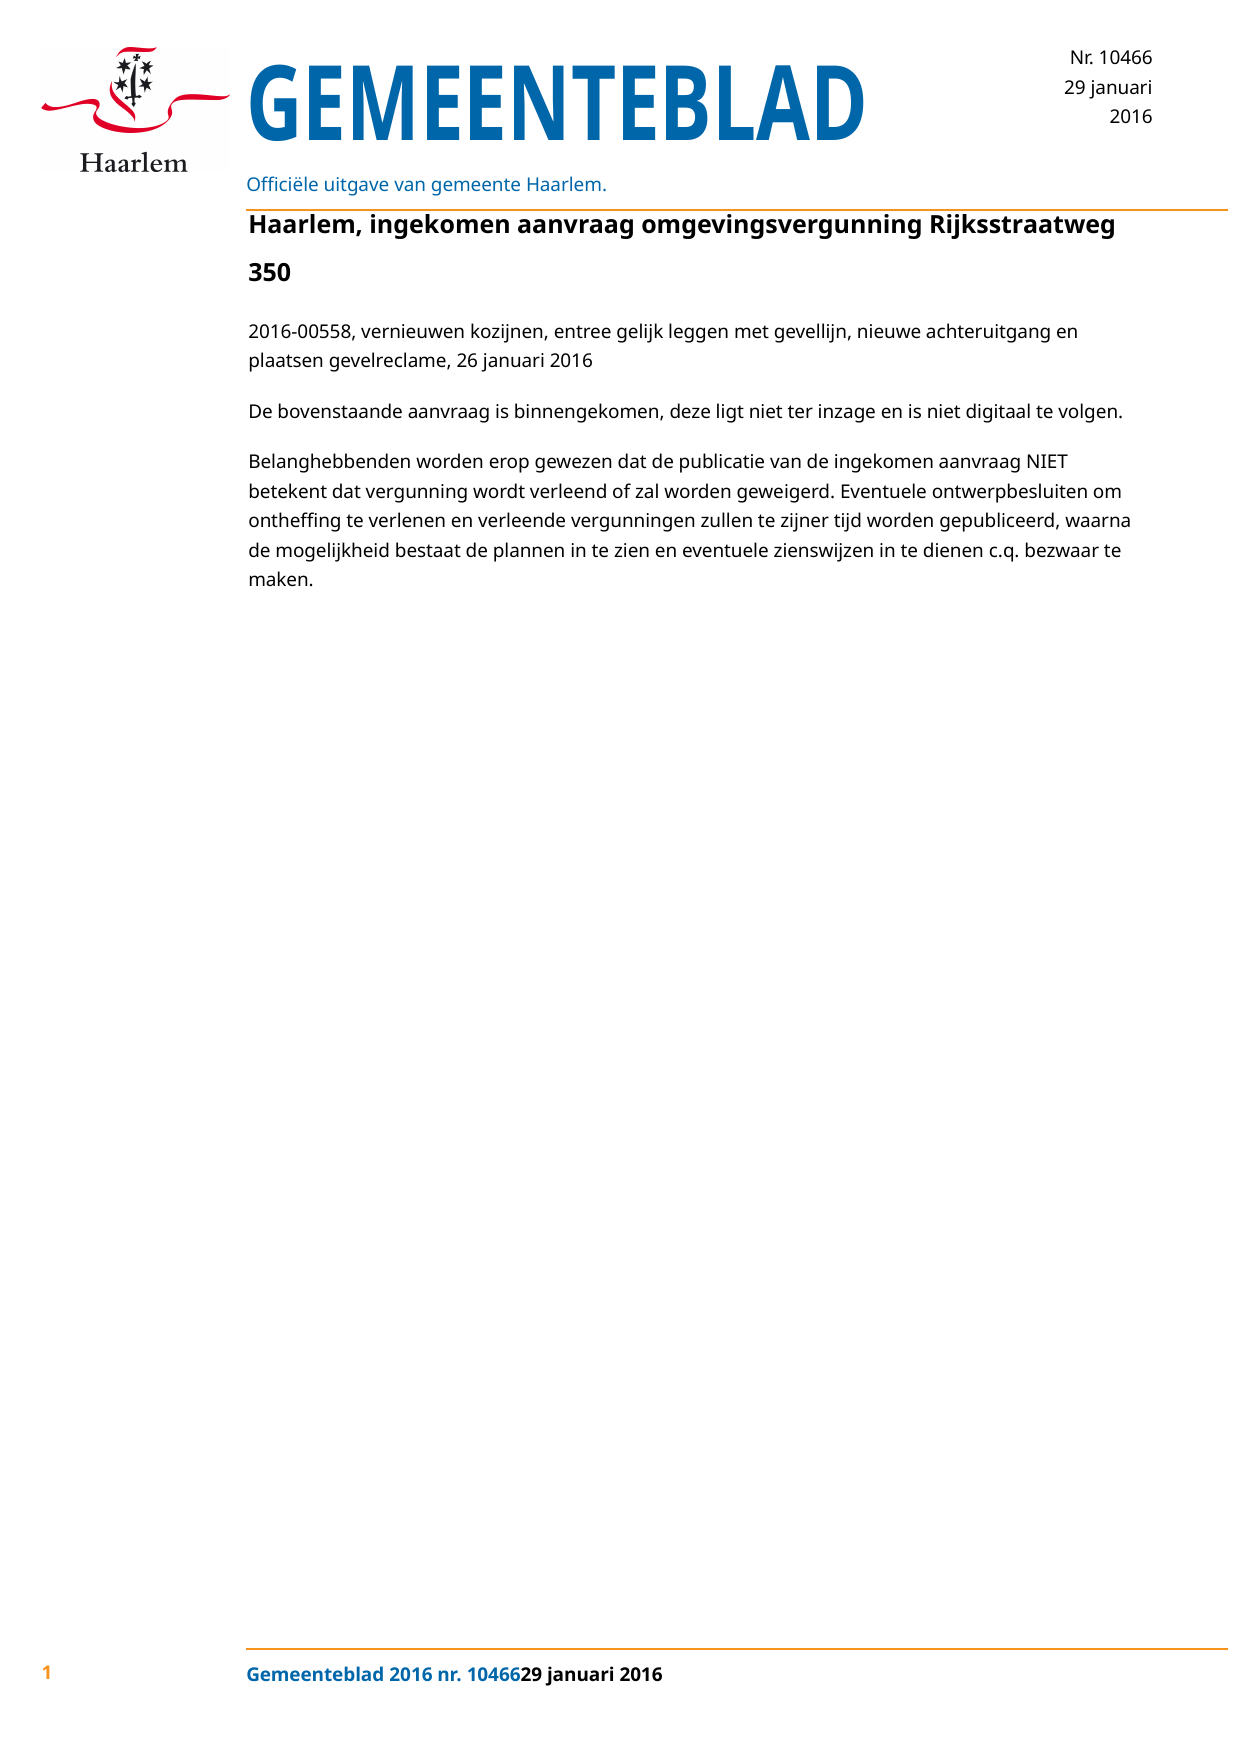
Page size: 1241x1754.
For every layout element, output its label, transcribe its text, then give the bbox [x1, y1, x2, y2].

text 2016-00558, vernieuwen kozijnen, entree gelijk leggen met gevellijn, nieuwe achteruitgang en plaatsen gevelreclame, 26 januari 2016 [248, 318, 1152, 373]
text Haarlem, ingekomen aanvraag omgevingsvergunning Rijksstraatweg 350 [248, 211, 1152, 288]
picture [41, 47, 231, 172]
text De bovenstaande aanvraag is binnengekomen, deze ligt niet ter inzage en is niet digitaal te volgen. [248, 398, 1152, 424]
text Belanghebbenden worden erop gewezen dat de publicatie van de ingekomen aanvraag NIET betekent dat vergunning wordt verleend of zal worden geweigerd. Eventuele ontwerpbesluiten om ontheffing te verlenen en verleende vergunningen zullen te zijner tijd worden gepubliceerd, waarna de mogelijkheid bestaat de plannen in te zien en eventuele zienswijzen in te dienen c.q. bezwaar te maken. [248, 448, 1152, 592]
